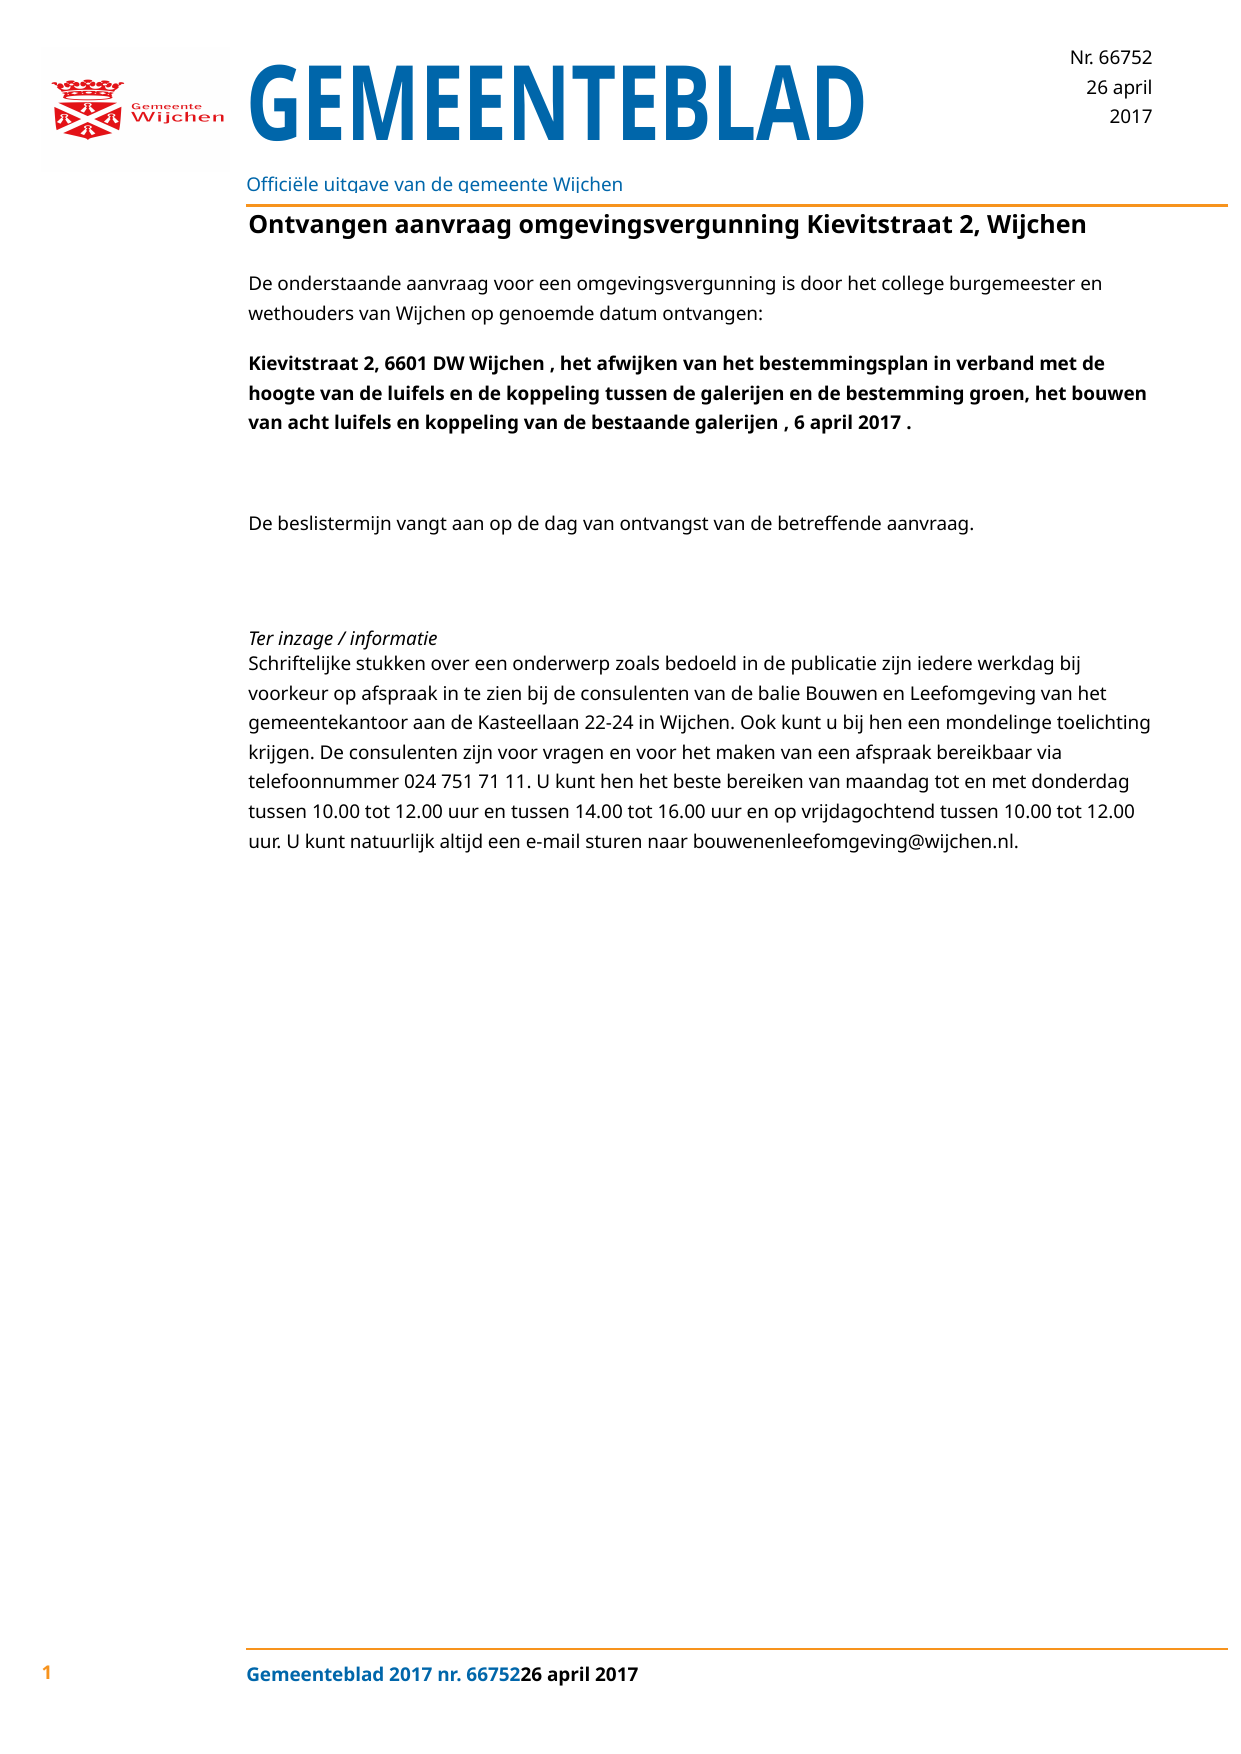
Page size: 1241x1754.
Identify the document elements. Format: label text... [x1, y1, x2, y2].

text Kievitstraat 2, 6601 DW Wijchen , het afwijken van het bestemmingsplan in verband met de hoogte van de luifels en de koppeling tussen de galerijen en de bestemming groen, het bouwen van acht luifels en koppeling van de bestaande galerijen , 6 april 2017 . [248, 350, 1152, 435]
text Ter inzage / informatie [248, 625, 1152, 650]
text De onderstaande aanvraag voor een omgevingsvergunning is door het college burgemeester en wethouders van Wijchen op genoemde datum ontvangen: [248, 270, 1152, 326]
text Ontvangen aanvraag omgevingsvergunning Kievitstraat 2, Wijchen [248, 207, 1152, 241]
text Schriftelijke stukken over een onderwerp zoals bedoeld in de publicatie zijn iedere werkdag bij voorkeur op afspraak in te zien bij de consulenten van de balie Bouwen en Leefomgeving van het gemeentekantoor aan de Kasteellaan 22-24 in Wijchen. Ook kunt u bij hen een mondelinge toelichting krijgen. De consulenten zijn voor vragen en voor het maken van een afspraak bereikbaar via telefoonnummer 024 751 71 11. U kunt hen het beste bereiken van maandag tot en met donderdag tussen 10.00 tot 12.00 uur en tussen 14.00 tot 16.00 uur en op vrijdagochtend tussen 10.00 tot 12.00 uur. U kunt natuurlijk altijd een e-mail sturen naar bouwenenleefomgeving@wijchen.nl. [248, 650, 1152, 854]
text De beslistermijn vangt aan op de dag van ontvangst van de betreffende aanvraag. [248, 510, 1152, 536]
picture [41, 47, 231, 172]
